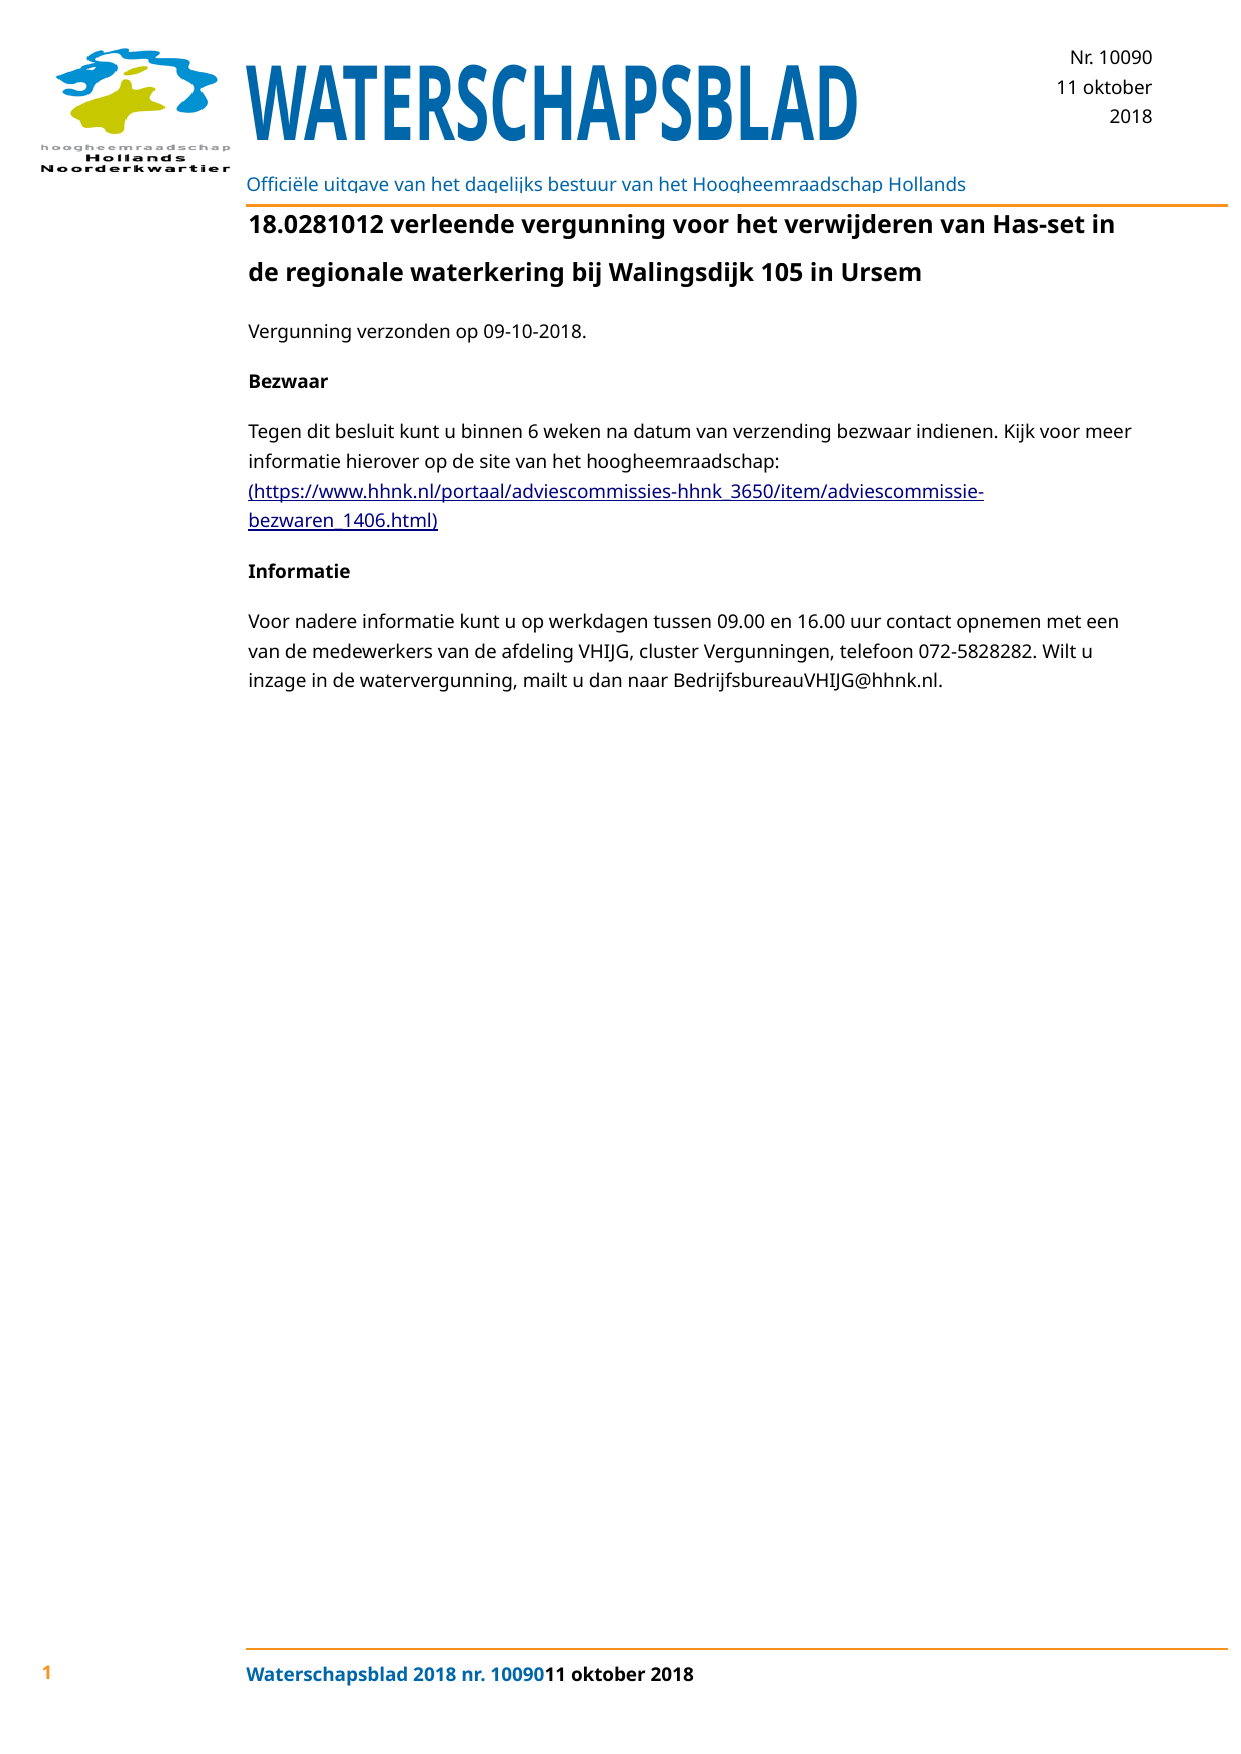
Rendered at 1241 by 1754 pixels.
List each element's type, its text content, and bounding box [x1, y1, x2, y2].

text Vergunning verzonden op 09-10-2018. [248, 318, 1152, 344]
picture [41, 47, 231, 172]
text Voor nadere informatie kunt u op werkdagen tussen 09.00 en 16.00 uur contact opnemen met een van de medewerkers van de afdeling VHIJG, cluster Vergunningen, telefoon 072-5828282. Wilt u inzage in de watervergunning, mailt u dan naar BedrijfsbureauVHIJG@hhnk.nl. [248, 608, 1152, 693]
text Tegen dit besluit kunt u binnen 6 weken na datum van verzending bezwaar indienen. Kijk voor meer informatie hierover op de site van het hoogheemraadschap: (https://www.hhnk.nl/portaal/adviescommissies-hhnk_3650/item/adviescommissie-bezwaren_1406.html) [248, 419, 1152, 533]
text Bezwaar [248, 368, 1152, 394]
text Informatie [248, 558, 1152, 584]
text 18.0281012 verleende vergunning voor het verwijderen van Has-set in de regionale waterkering bij Walingsdijk 105 in Ursem [248, 207, 1152, 288]
